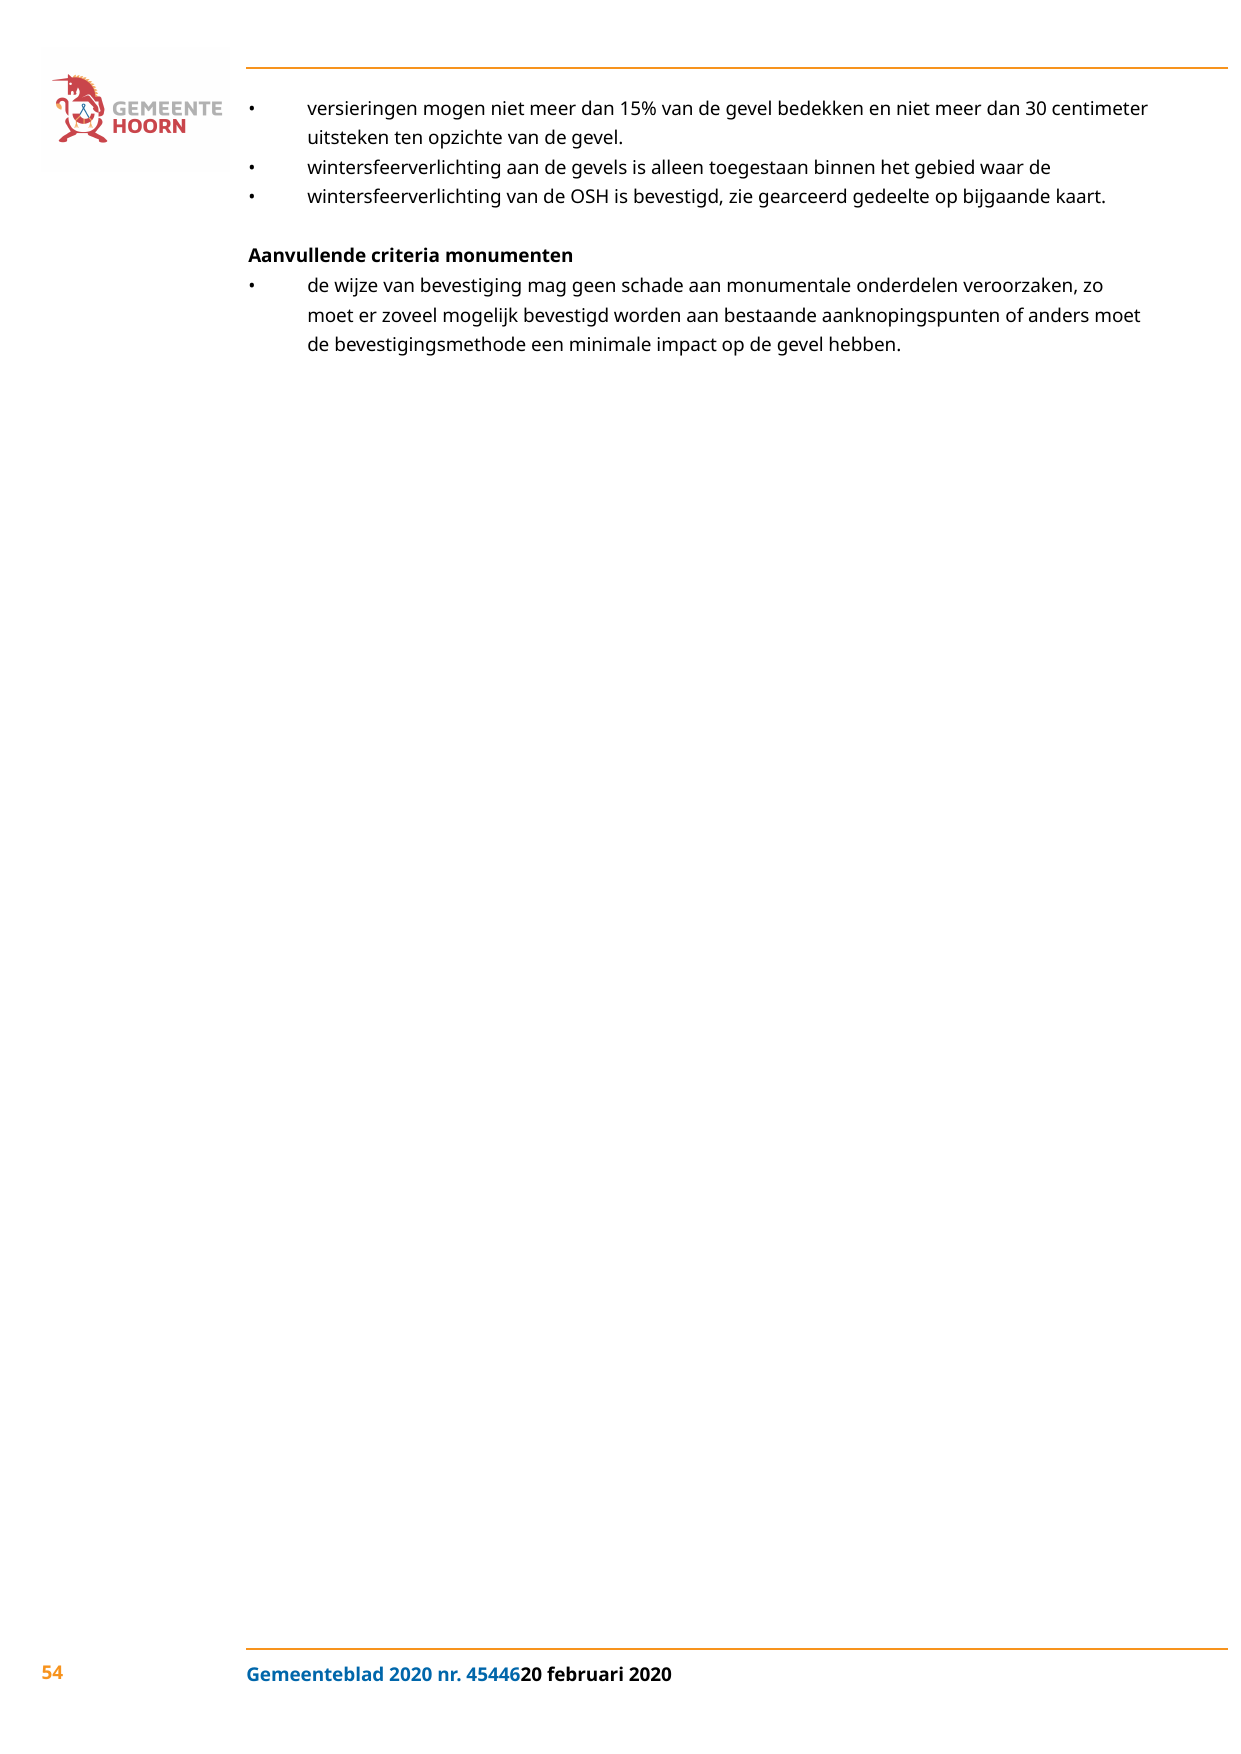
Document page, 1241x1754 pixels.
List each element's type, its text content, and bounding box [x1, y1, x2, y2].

list wintersfeerverlichting van de OSH is bevestigd, zie gearceerd gedeelte op bijgaande kaart. [248, 183, 1152, 209]
picture [41, 47, 231, 172]
list de wijze van bevestiging mag geen schade aan monumentale onderdelen veroorzaken, zo moet er zoveel mogelijk bevestigd worden aan bestaande aanknopingspunten of anders moet de bevestigingsmethode een minimale impact op de gevel hebben. [248, 272, 1152, 357]
text Aanvullende criteria monumenten [248, 243, 1152, 268]
list wintersfeerverlichting aan de gevels is alleen toegestaan binnen het gebied waar de [248, 154, 1152, 180]
list versieringen mogen niet meer dan 15% van de gevel bedekken en niet meer dan 30 centimeter uitsteken ten opzichte van de gevel. [248, 95, 1152, 150]
